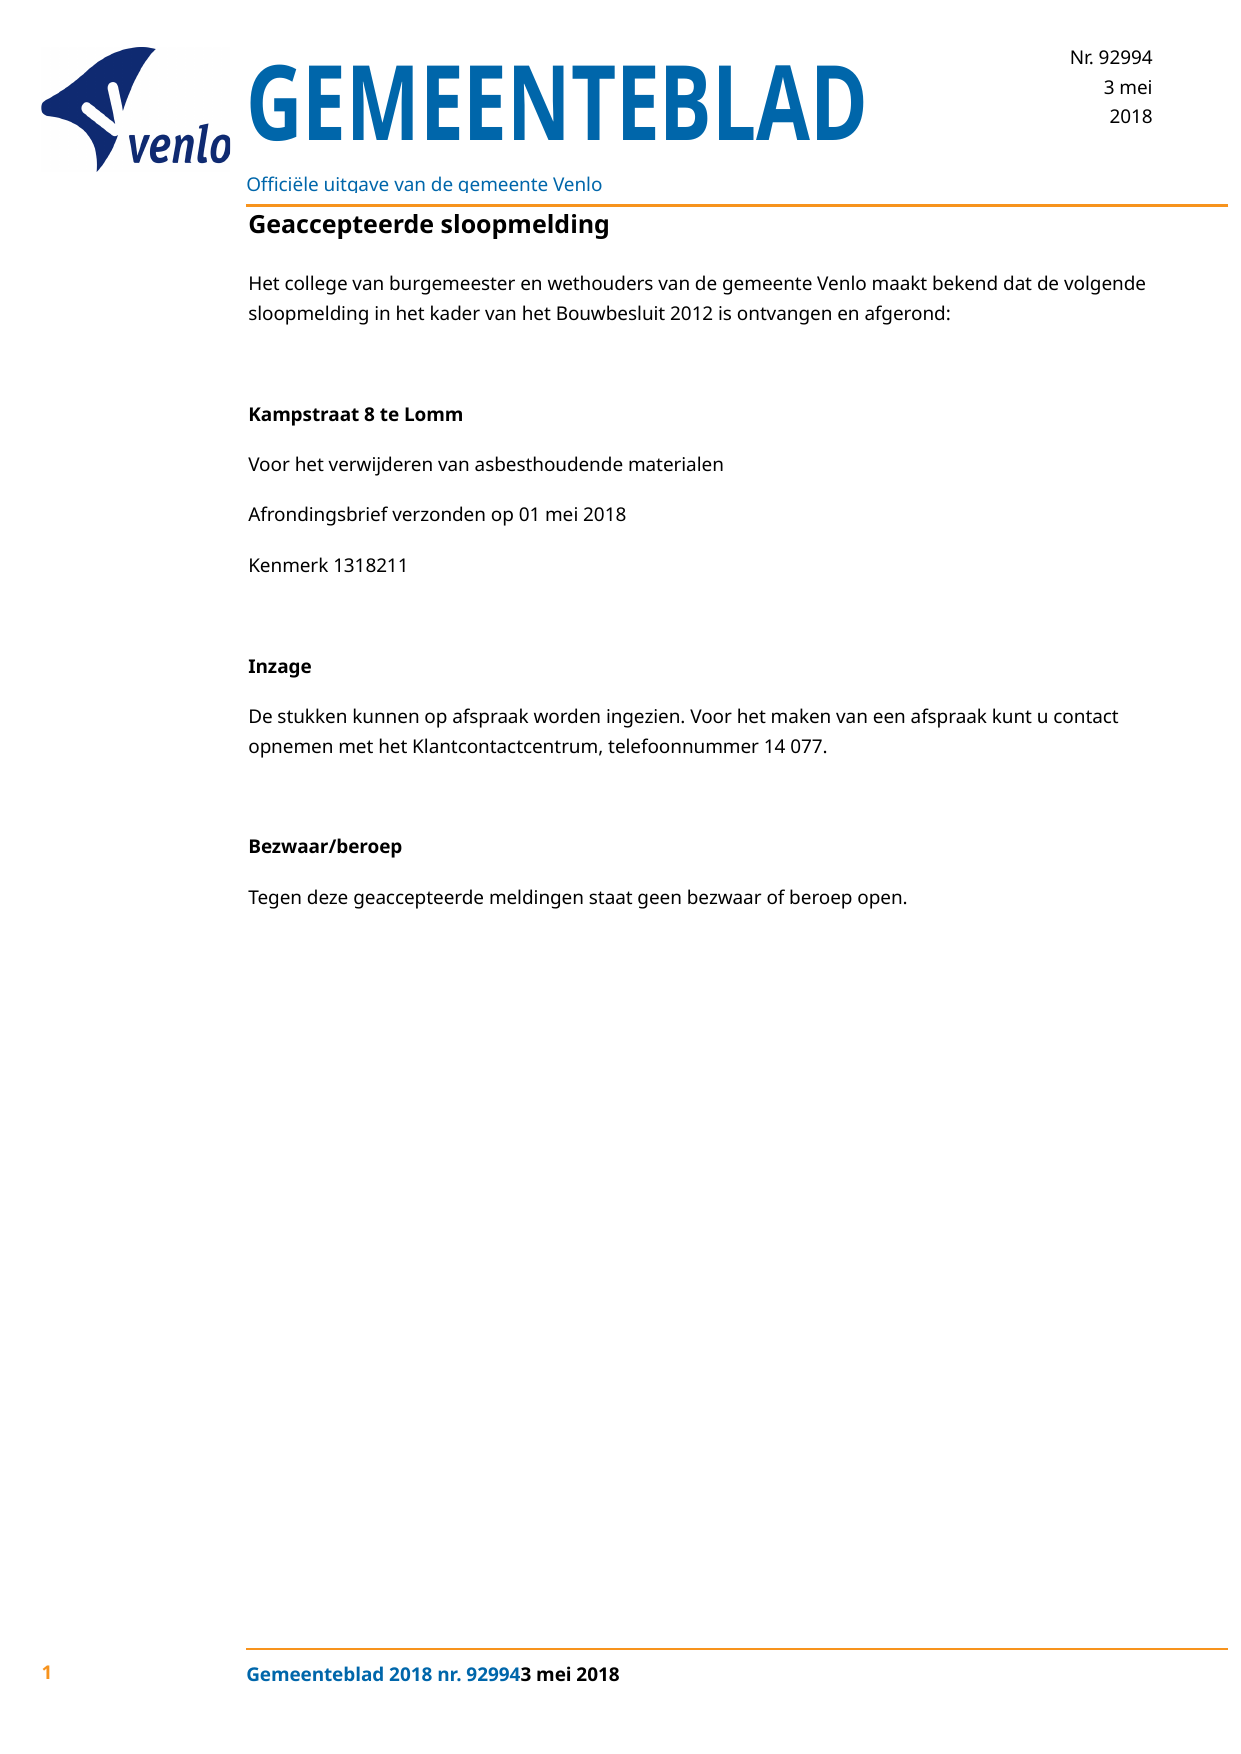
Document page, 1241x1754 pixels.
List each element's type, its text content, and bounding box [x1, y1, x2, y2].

text Inzage [248, 653, 1152, 678]
picture [41, 47, 231, 172]
text Het college van burgemeester en wethouders van de gemeente Venlo maakt bekend dat de volgende sloopmelding in het kader van het Bouwbesluit 2012 is ontvangen en afgerond: [248, 270, 1152, 326]
text Geaccepteerde sloopmelding [248, 207, 1152, 241]
text Afrondingsbrief verzonden op 01 mei 2018 [248, 502, 1152, 527]
text Kampstraat 8 te Lomm [248, 401, 1152, 426]
text De stukken kunnen op afspraak worden ingezien. Voor het maken van een afspraak kunt u contact opnemen met het Klantcontactcentrum, telefoonnummer 14 077. [248, 703, 1152, 758]
text Kenmerk 1318211 [248, 552, 1152, 578]
text Tegen deze geaccepteerde meldingen staat geen bezwaar of beroep open. [248, 884, 1152, 910]
text Voor het verwijderen van asbesthoudende materialen [248, 451, 1152, 477]
text Bezwaar/beroep [248, 834, 1152, 859]
